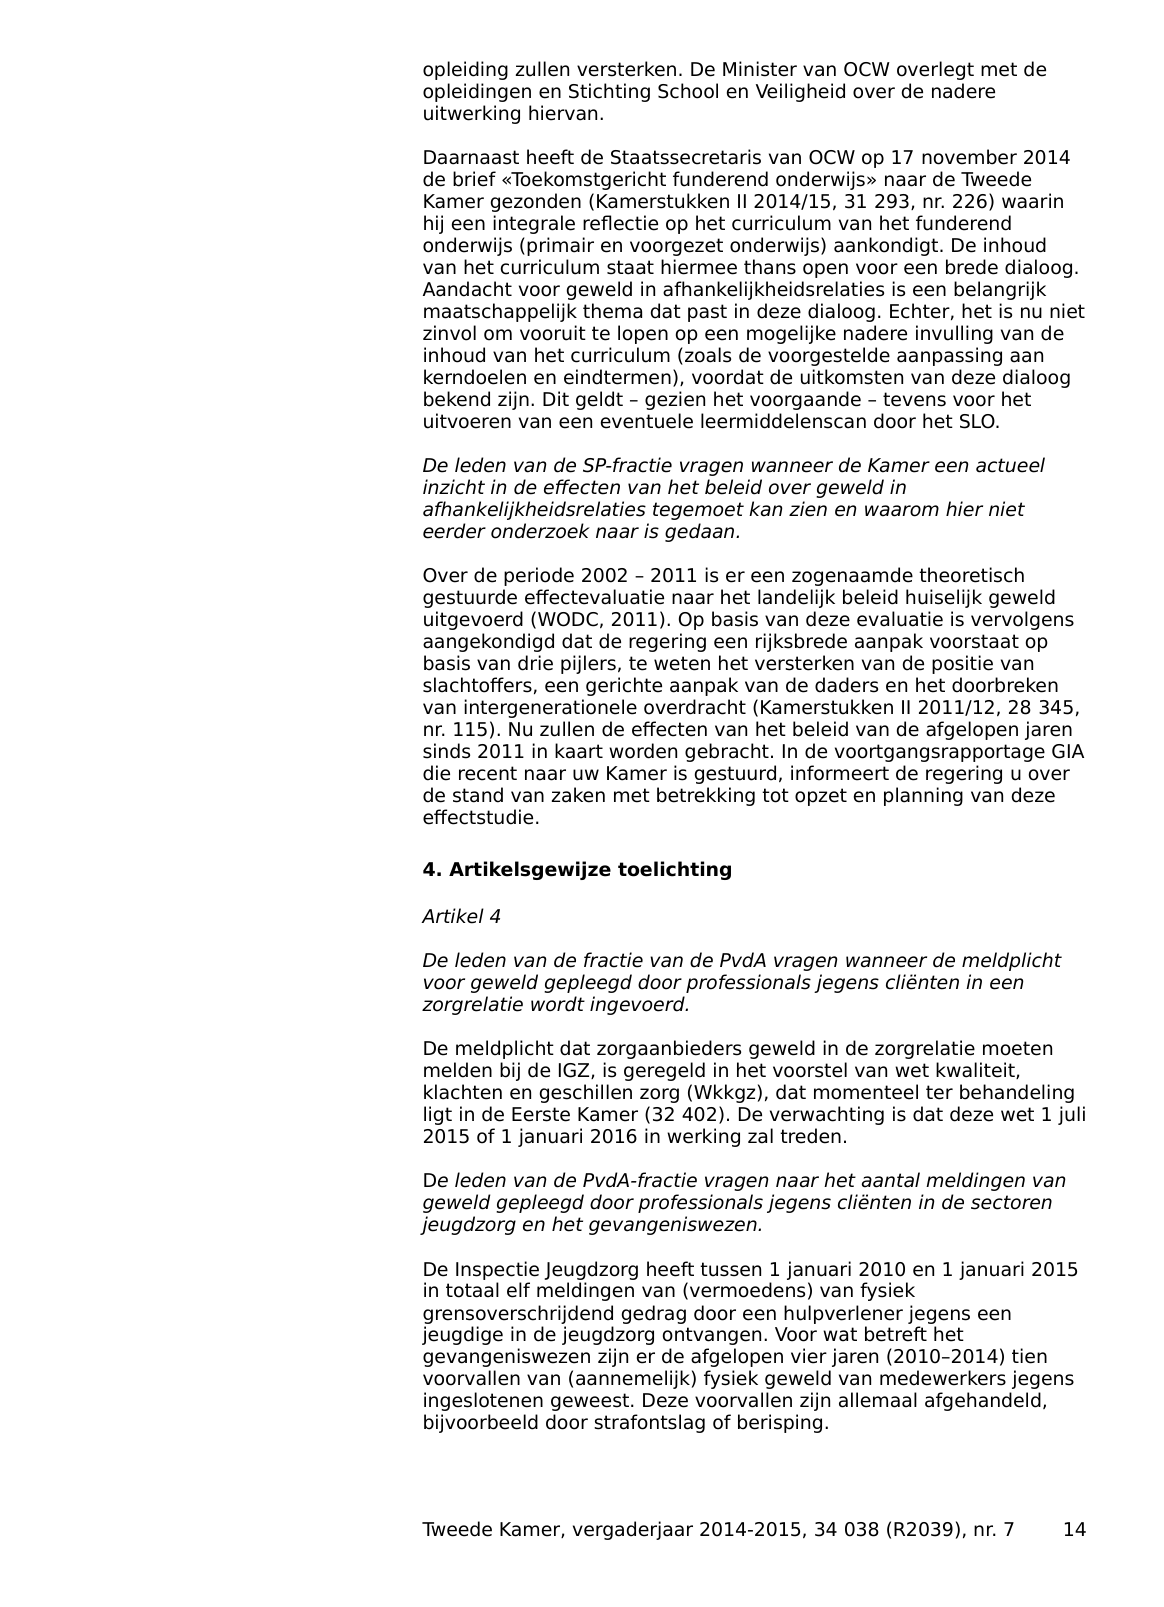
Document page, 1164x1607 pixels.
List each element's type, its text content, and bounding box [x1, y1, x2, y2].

text De leden van de SP-fractie vragen wanneer de Kamer een actueel inzicht in de effecten van het beleid over geweld in afhankelijkheidsrelaties tegemoet kan zien en waarom hier niet eerder onderzoek naar is gedaan. [422, 455, 1087, 543]
text De leden van de fractie van de PvdA vragen wanneer de meldplicht voor geweld gepleegd door professionals jegens cliënten in een zorgrelatie wordt ingevoerd. [422, 950, 1087, 1016]
subtitle Artikel 4 [422, 906, 1087, 928]
text De leden van de PvdA-fractie vragen naar het aantal meldingen van geweld gepleegd door professionals jegens cliënten in de sectoren jeugdzorg en het gevangeniswezen. [422, 1170, 1087, 1236]
text De Inspectie Jeugdzorg heeft tussen 1 januari 2010 en 1 januari 2015 in totaal elf meldingen van (vermoedens) van fysiek grensoverschrijdend gedrag door een hulpverlener jegens een jeugdige in de jeugdzorg ontvangen. Voor wat betreft het gevangeniswezen zijn er de afgelopen vier jaren (2010–2014) tien voorvallen van (aannemelijk) fysiek geweld van medewerkers jegens ingeslotenen geweest. Deze voorvallen zijn allemaal afgehandeld, bijvoorbeeld door strafontslag of berisping. [422, 1258, 1087, 1434]
text De meldplicht dat zorgaanbieders geweld in de zorgrelatie moeten melden bij de IGZ, is geregeld in het voorstel van wet kwaliteit, klachten en geschillen zorg (Wkkgz), dat momenteel ter behandeling ligt in de Eerste Kamer (32 402). De verwachting is dat deze wet 1 juli 2015 of 1 januari 2016 in werking zal treden. [422, 1038, 1087, 1148]
text Daarnaast heeft de Staatssecretaris van OCW op 17 november 2014 de brief «Toekomstgericht funderend onderwijs» naar de Tweede Kamer gezonden (Kamerstukken II 2014/15, 31 293, nr. 226) waarin hij een integrale reflectie op het curriculum van het funderend onderwijs (primair en voorgezet onderwijs) aankondigt. De inhoud van het curriculum staat hiermee thans open voor een brede dialoog. Aandacht voor geweld in afhankelijkheidsrelaties is een belangrijk maatschappelijk thema dat past in deze dialoog. Echter, het is nu niet zinvol om vooruit te lopen op een mogelijke nadere invulling van de inhoud van het curriculum (zoals de voorgestelde aanpassing aan kerndoelen en eindtermen), voordat de uitkomsten van deze dialoog bekend zijn. Dit geldt – gezien het voorgaande – tevens voor het uitvoeren van een eventuele leermiddelenscan door het SLO. [422, 147, 1087, 433]
text Over de periode 2002 – 2011 is er een zogenaamde theoretisch gestuurde effectevaluatie naar het landelijk beleid huiselijk geweld uitgevoerd (WODC, 2011). Op basis van deze evaluatie is vervolgens aangekondigd dat de regering een rijksbrede aanpak voorstaat op basis van drie pijlers, te weten het versterken van de positie van slachtoffers, een gerichte aanpak van de daders en het doorbreken van intergenerationele overdracht (Kamerstukken II 2011/12, 28 345, nr. 115). Nu zullen de effecten van het beleid van de afgelopen jaren sinds 2011 in kaart worden gebracht. In de voortgangsrapportage GIA die recent naar uw Kamer is gestuurd, informeert de regering u over de stand van zaken met betrekking tot opzet en planning van deze effectstudie. [422, 565, 1087, 829]
subtitle 4. Artikelsgewijze toelichting [422, 859, 1087, 881]
text opleiding zullen versterken. De Minister van OCW overlegt met de opleidingen en Stichting School en Veiligheid over de nadere uitwerking hiervan. [422, 59, 1087, 125]
